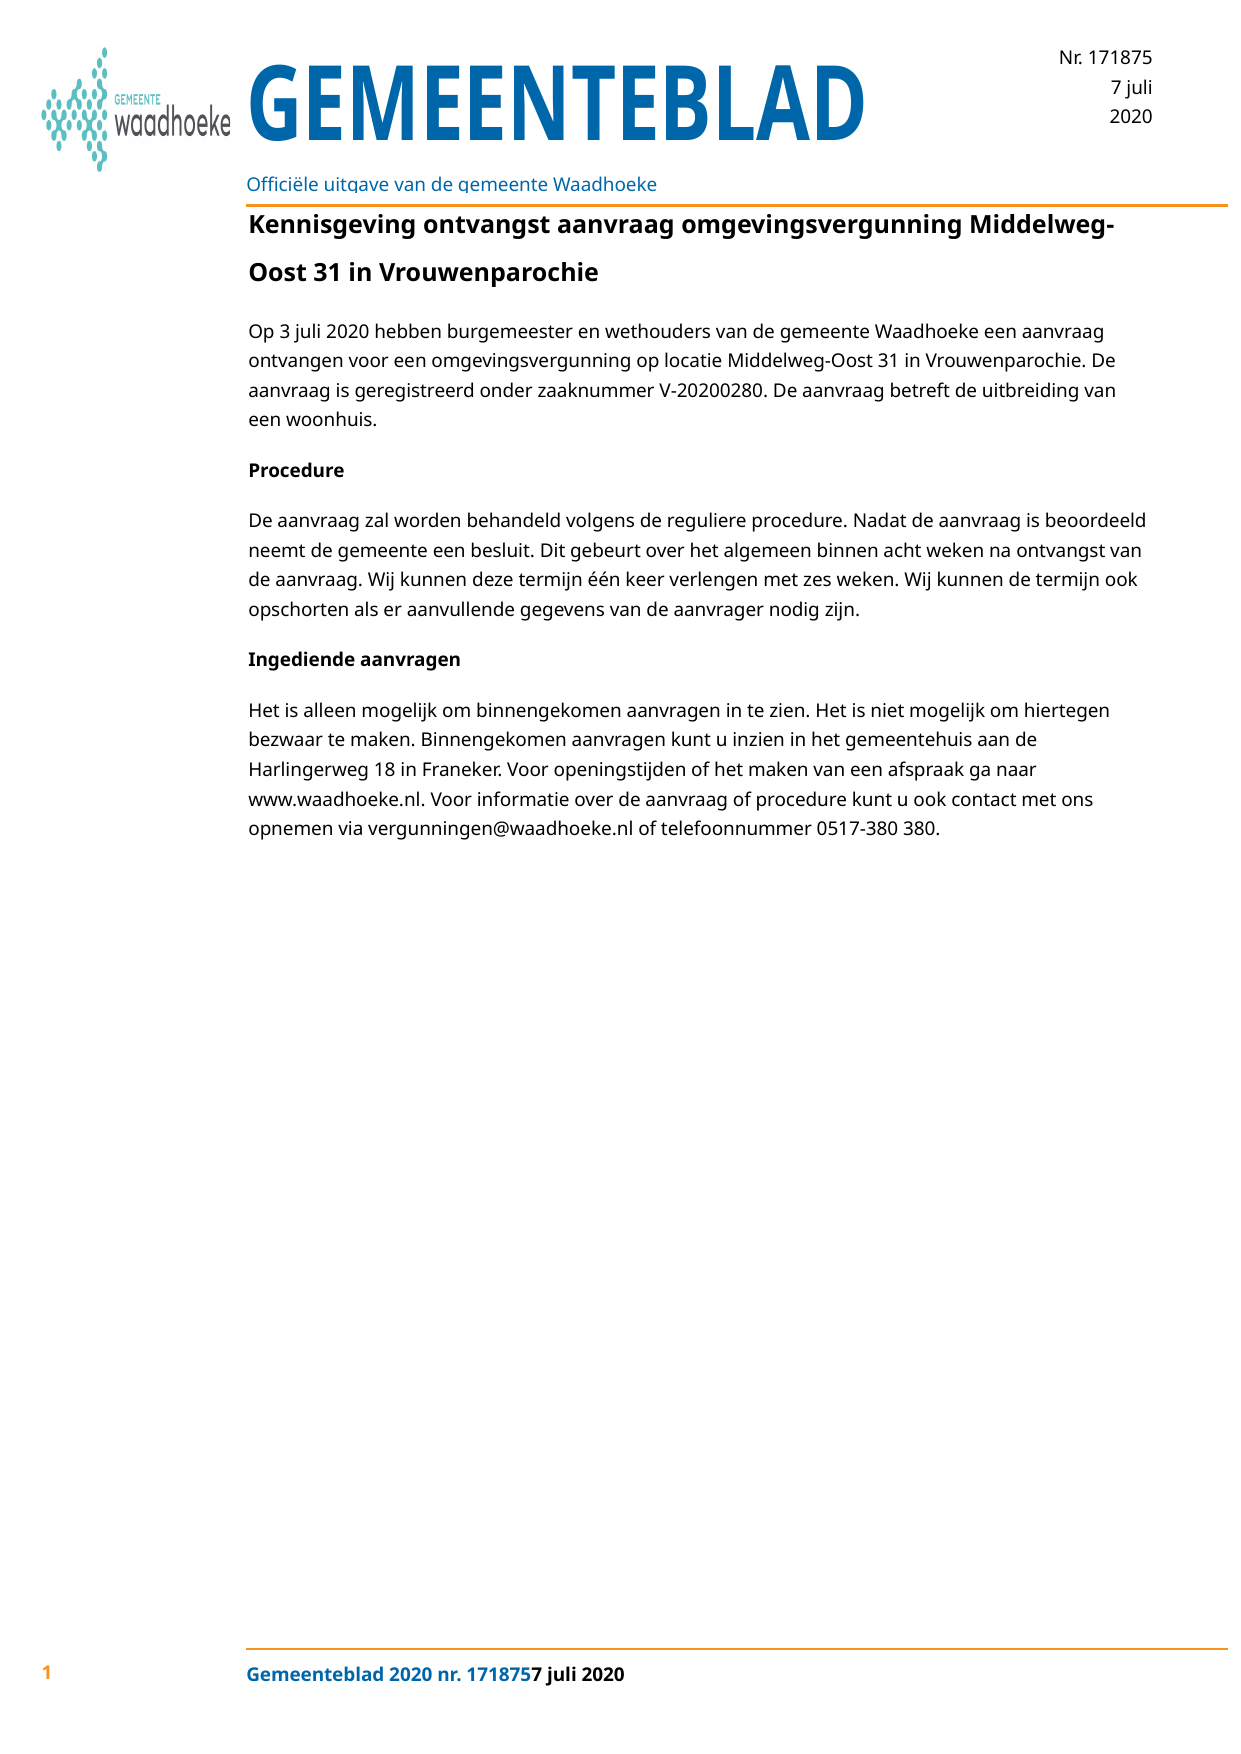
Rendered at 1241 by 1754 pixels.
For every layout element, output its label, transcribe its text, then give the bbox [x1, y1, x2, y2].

picture [41, 47, 231, 172]
text De aanvraag zal worden behandeld volgens de reguliere procedure. Nadat de aanvraag is beoordeeld neemt de gemeente een besluit. Dit gebeurt over het algemeen binnen acht weken na ontvangst van de aanvraag. Wij kunnen deze termijn één keer verlengen met zes weken. Wij kunnen de termijn ook opschorten als er aanvullende gegevens van de aanvrager nodig zijn. [248, 507, 1152, 622]
text Procedure [248, 457, 1152, 483]
text Het is alleen mogelijk om binnengekomen aanvragen in te zien. Het is niet mogelijk om hiertegen bezwaar te maken. Binnengekomen aanvragen kunt u inzien in het gemeentehuis aan de Harlingerweg 18 in Franeker. Voor openingstijden of het maken van een afspraak ga naar www.waadhoeke.nl. Voor informatie over de aanvraag of procedure kunt u ook contact met ons opnemen via vergunningen@waadhoeke.nl of telefoonnummer 0517-380 380. [248, 697, 1152, 841]
text Op 3 juli 2020 hebben burgemeester en wethouders van de gemeente Waadhoeke een aanvraag ontvangen voor een omgevingsvergunning op locatie Middelweg-Oost 31 in Vrouwenparochie. De aanvraag is geregistreerd onder zaaknummer V-20200280. De aanvraag betreft de uitbreiding van een woonhuis. [248, 318, 1152, 432]
text Kennisgeving ontvangst aanvraag omgevingsvergunning Middelweg-Oost 31 in Vrouwenparochie [248, 207, 1152, 288]
text Ingediende aanvragen [248, 647, 1152, 672]
